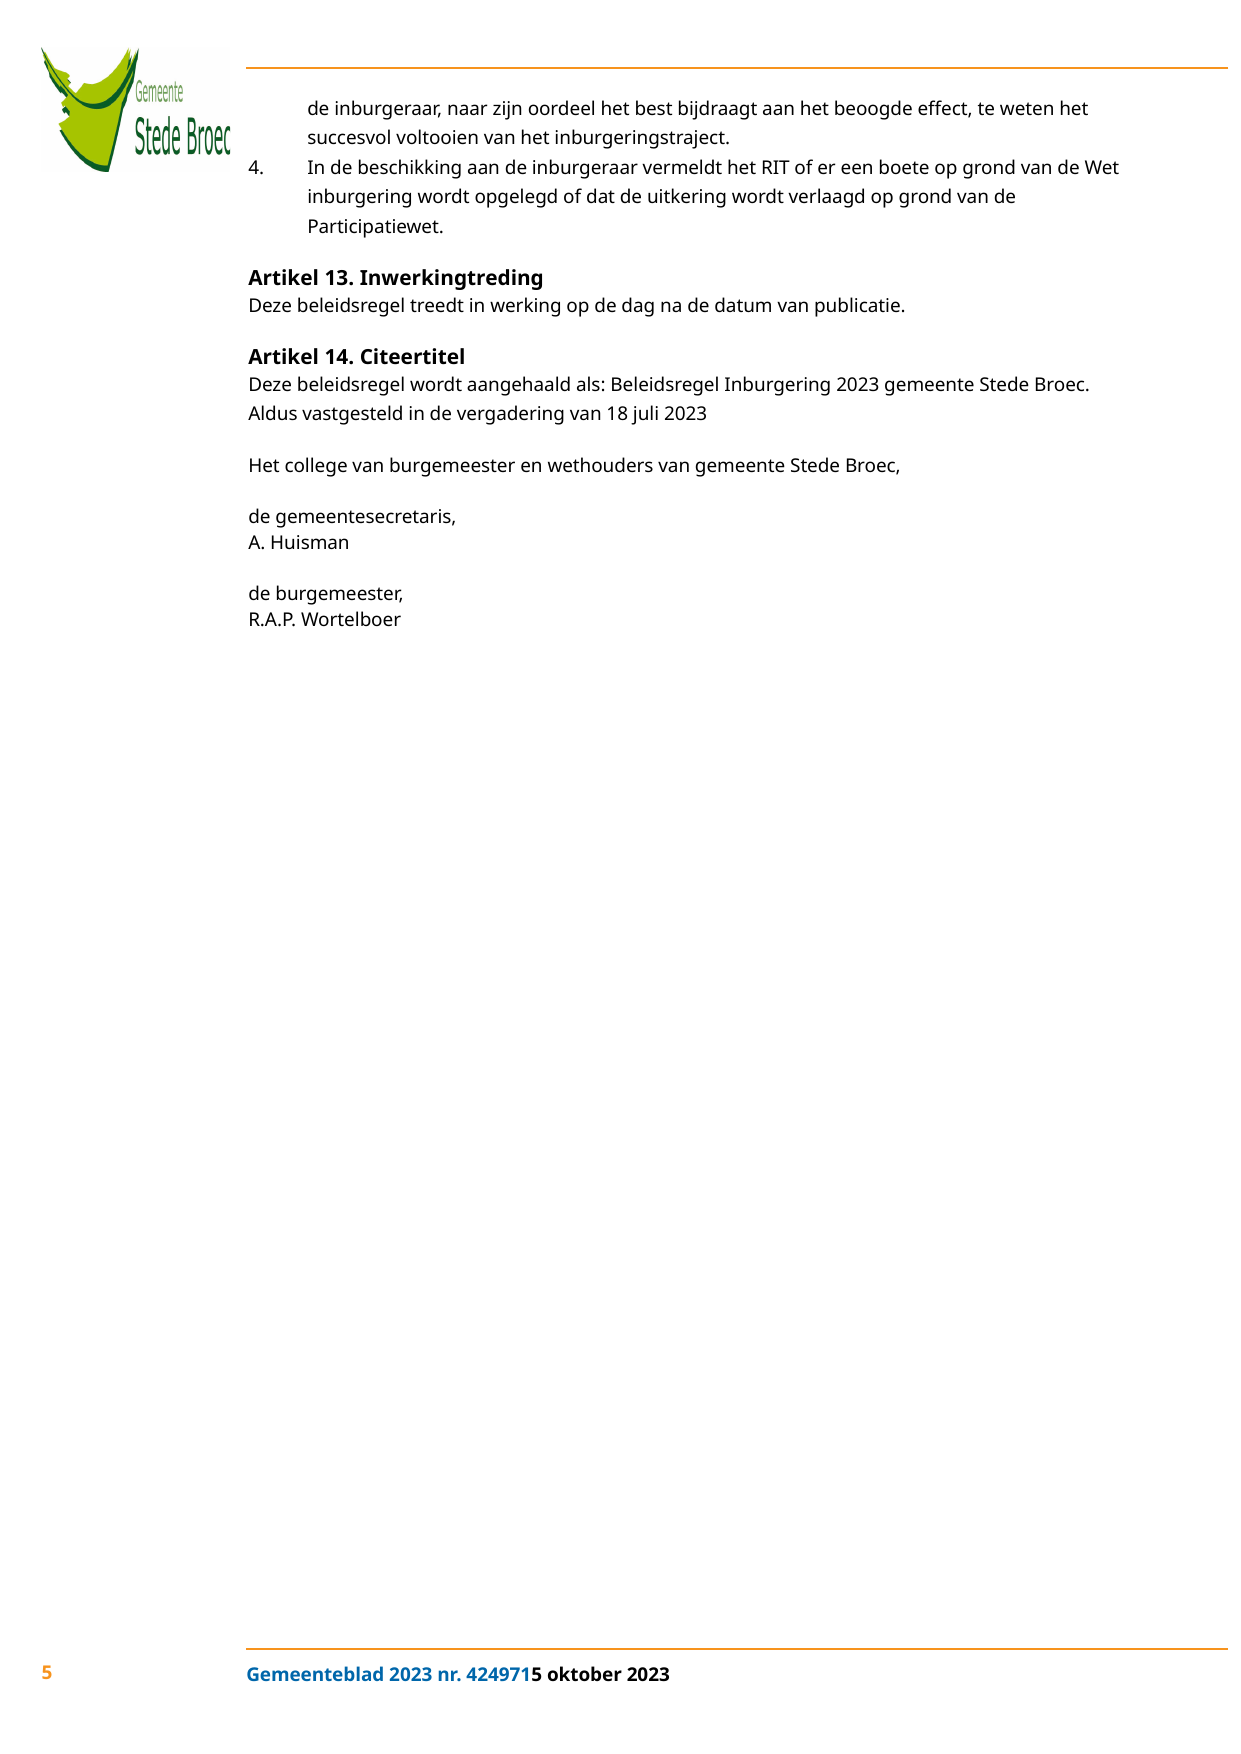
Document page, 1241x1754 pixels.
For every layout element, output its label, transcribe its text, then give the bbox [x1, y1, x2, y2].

text A. Huisman [248, 529, 1152, 555]
list In de beschikking aan de inburgeraar vermeldt het RIT of er een boete op grond van de Wet inburgering wordt opgelegd of dat de uitkering wordt verlaagd op grond van de Participatiewet. [248, 154, 1152, 239]
text Artikel 14. Citeertitel [248, 342, 1152, 371]
text de gemeentesecretaris, [248, 503, 1152, 529]
text R.A.P. Wortelboer [248, 606, 1152, 632]
text de burgemeester, [248, 581, 1152, 606]
text Deze beleidsregel treedt in werking op de dag na de datum van publicatie. [248, 292, 1152, 318]
picture [41, 47, 231, 172]
text Artikel 13. Inwerkingtreding [248, 263, 1152, 292]
text Aldus vastgesteld in de vergadering van 18 juli 2023 [248, 400, 1152, 426]
text Deze beleidsregel wordt aangehaald als: Beleidsregel Inburgering 2023 gemeente Stede Broec. [248, 371, 1152, 397]
list de inburgeraar, naar zijn oordeel het best bijdraagt aan het beoogde effect, te weten het succesvol voltooien van het inburgeringstraject. [248, 95, 1152, 150]
text Het college van burgemeester en wethouders van gemeente Stede Broec, [248, 452, 1152, 478]
